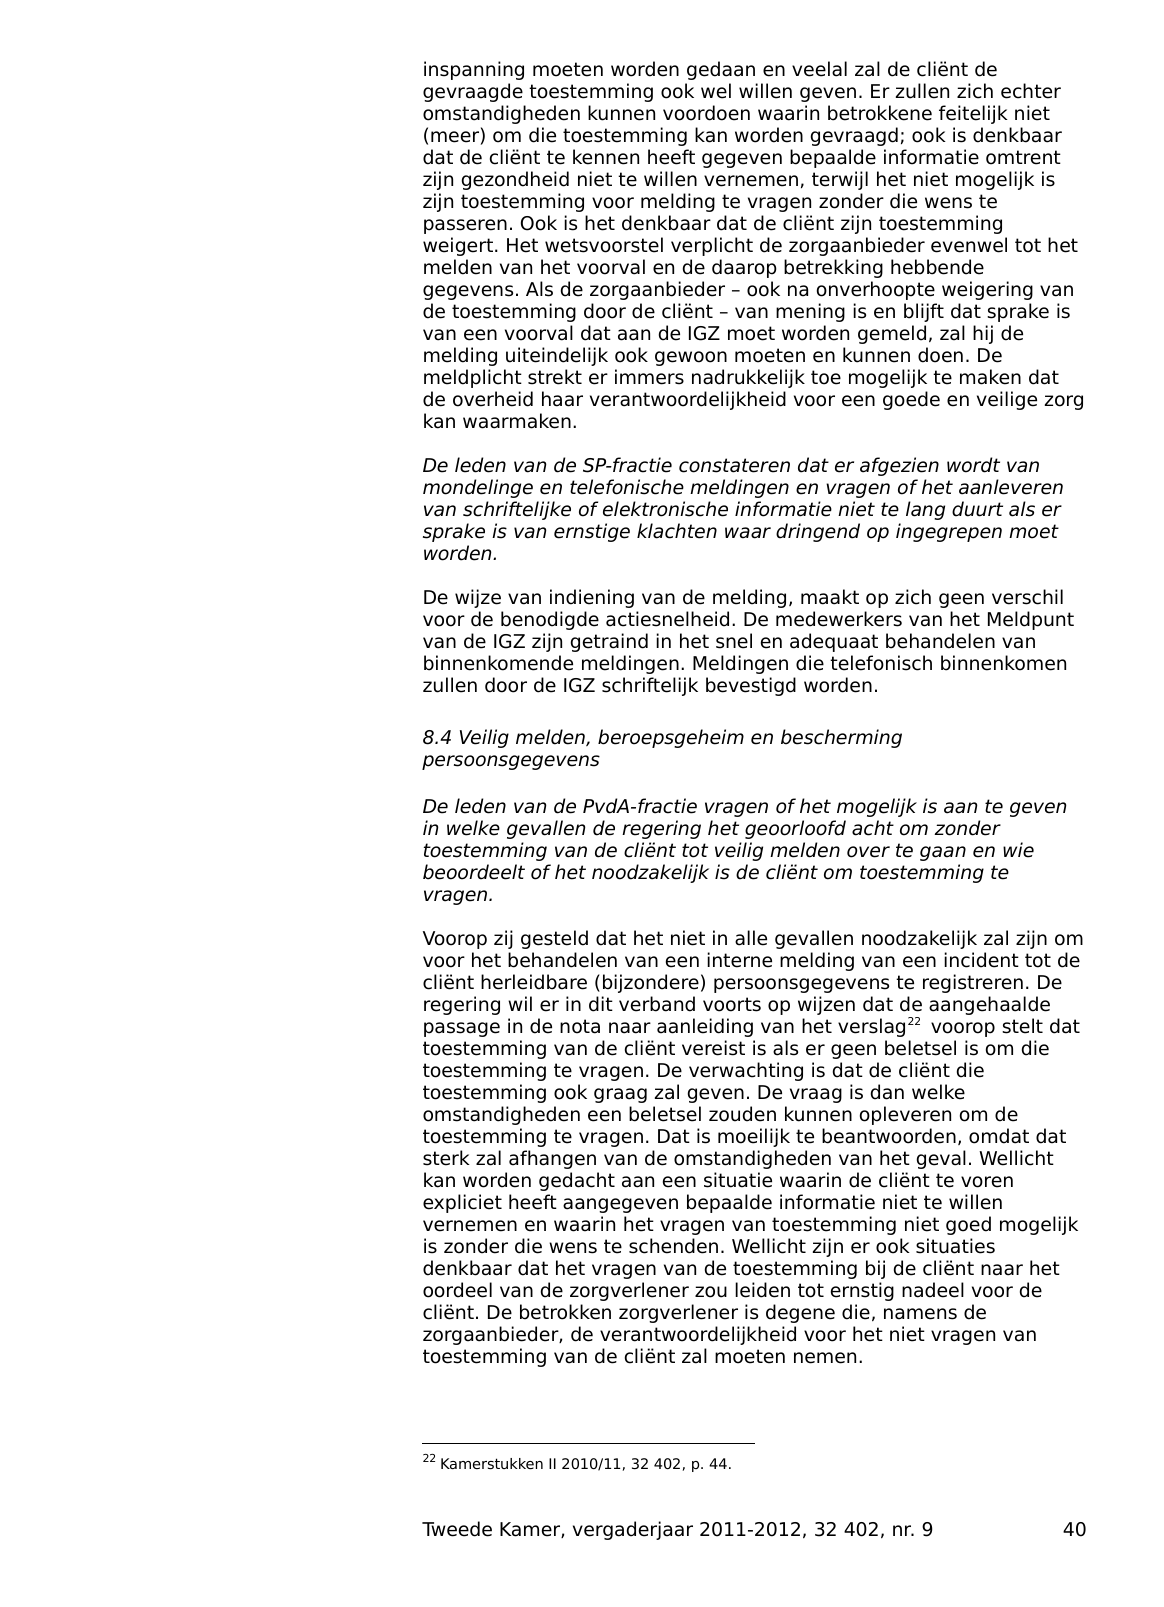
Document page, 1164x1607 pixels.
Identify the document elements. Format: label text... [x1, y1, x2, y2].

text Kamerstukken II 2010/11, 32 402, p. 44. [422, 1452, 1087, 1474]
text inspanning moeten worden gedaan en veelal zal de cliënt de gevraagde toestemming ook wel willen geven. Er zullen zich echter omstandigheden kunnen voordoen waarin betrokkene feitelijk niet (meer) om die toestemming kan worden gevraagd; ook is denkbaar dat de cliënt te kennen heeft gegeven bepaalde informatie omtrent zijn gezondheid niet te willen vernemen, terwijl het niet mogelijk is zijn toestemming voor melding te vragen zonder die wens te passeren. Ook is het denkbaar dat de cliënt zijn toestemming weigert. Het wetsvoorstel verplicht de zorgaanbieder evenwel tot het melden van het voorval en de daarop betrekking hebbende gegevens. Als de zorgaanbieder – ook na onverhoopte weigering van de toestemming door de cliënt – van mening is en blijft dat sprake is van een voorval dat aan de IGZ moet worden gemeld, zal hij de melding uiteindelijk ook gewoon moeten en kunnen doen. De meldplicht strekt er immers nadrukkelijk toe mogelijk te maken dat de overheid haar verantwoordelijkheid voor een goede en veilige zorg kan waarmaken. [422, 59, 1087, 433]
text De wijze van indiening van de melding, maakt op zich geen verschil voor de benodigde actiesnelheid. De medewerkers van het Meldpunt van de IGZ zijn getraind in het snel en adequaat behandelen van binnenkomende meldingen. Meldingen die telefonisch binnenkomen zullen door de IGZ schriftelijk bevestigd worden. [422, 587, 1087, 697]
text De leden van de SP-fractie constateren dat er afgezien wordt van mondelinge en telefonische meldingen en vragen of het aanleveren van schriftelijke of elektronische informatie niet te lang duurt als er sprake is van ernstige klachten waar dringend op ingegrepen moet worden. [422, 455, 1087, 565]
subtitle 8.4 Veilig melden, beroepsgeheim en bescherming persoonsgegevens [422, 727, 1087, 771]
text De leden van de PvdA-fractie vragen of het mogelijk is aan te geven in welke gevallen de regering het geoorloofd acht om zonder toestemming van de cliënt tot veilig melden over te gaan en wie beoordeelt of het noodzakelijk is de cliënt om toestemming te vragen. [422, 796, 1087, 906]
text Voorop zij gesteld dat het niet in alle gevallen noodzakelijk zal zijn om voor het behandelen van een interne melding van een incident tot de cliënt herleidbare (bijzondere) persoonsgegevens te registreren. De regering wil er in dit verband voorts op wijzen dat de aangehaalde passage in de nota naar aanleiding van het verslag voorop stelt dat toestemming van de cliënt vereist is als er geen beletsel is om die toestemming te vragen. De verwachting is dat de cliënt die toestemming ook graag zal geven. De vraag is dan welke omstandigheden een beletsel zouden kunnen opleveren om de toestemming te vragen. Dat is moeilijk te beantwoorden, omdat dat sterk zal afhangen van de omstandigheden van het geval. Wellicht kan worden gedacht aan een situatie waarin de cliënt te voren expliciet heeft aangegeven bepaalde informatie niet te willen vernemen en waarin het vragen van toestemming niet goed mogelijk is zonder die wens te schenden. Wellicht zijn er ook situaties denkbaar dat het vragen van de toestemming bij de cliënt naar het oordeel van de zorgverlener zou leiden tot ernstig nadeel voor de cliënt. De betrokken zorgverlener is degene die, namens de zorgaanbieder, de verantwoordelijkheid voor het niet vragen van toestemming van de cliënt zal moeten nemen. [422, 928, 1087, 1367]
